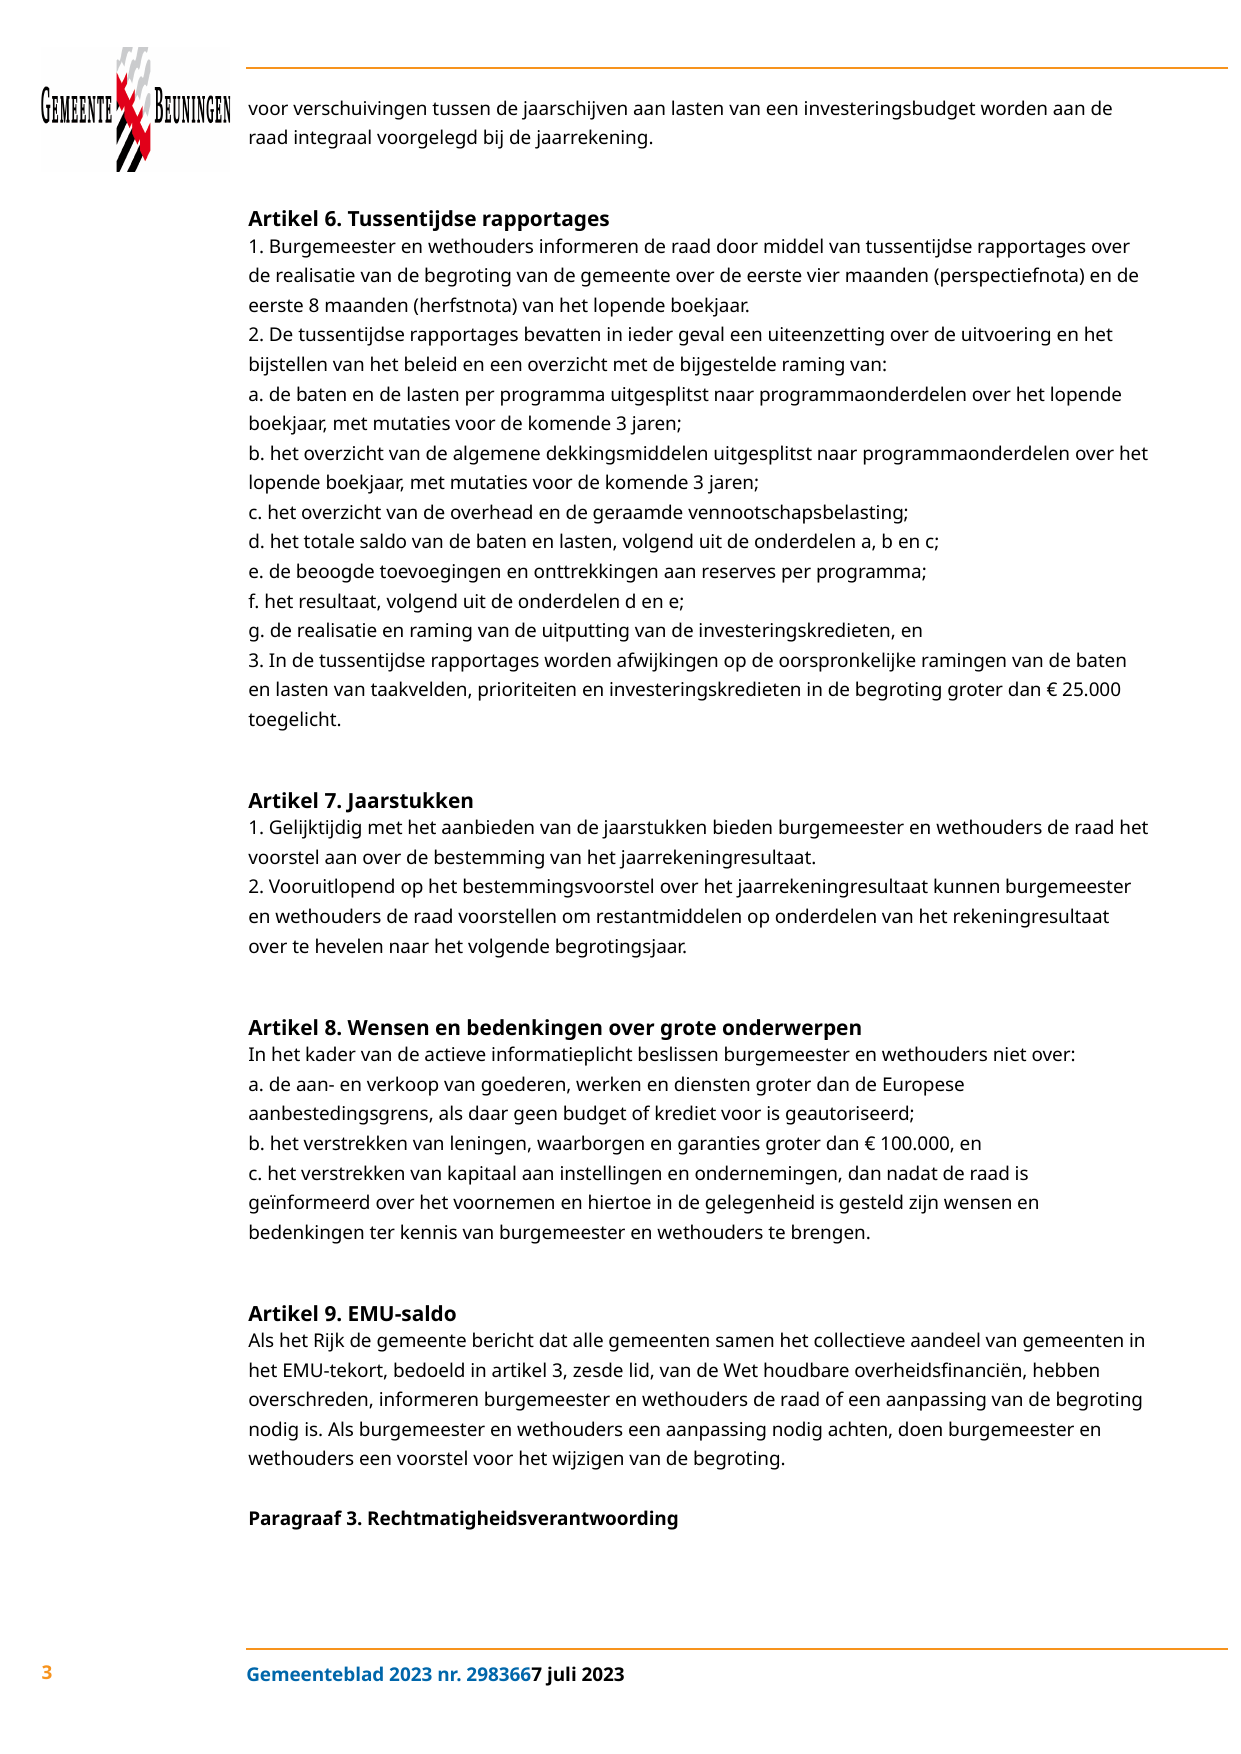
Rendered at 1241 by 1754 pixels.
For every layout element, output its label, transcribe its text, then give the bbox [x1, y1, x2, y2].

text b. het overzicht van de algemene dekkingsmiddelen uitgesplitst naar programmaonderdelen over het lopende boekjaar, met mutaties voor de komende 3 jaren; [248, 440, 1152, 495]
text Artikel 7. Jaarstukken [248, 786, 1152, 814]
text Paragraaf 3. Rechtmatigheidsverantwoording [248, 1505, 1152, 1531]
text e. de beoogde toevoegingen en onttrekkingen aan reserves per programma; [248, 558, 1152, 584]
text 3. In de tussentijdse rapportages worden afwijkingen op de oorspronkelijke ramingen van de baten en lasten van taakvelden, prioriteiten en investeringskredieten in de begroting groter dan € 25.000 toegelicht. [248, 647, 1152, 732]
text b. het verstrekken van leningen, waarborgen en garanties groter dan € 100.000, en [248, 1130, 1152, 1156]
text d. het totale saldo van de baten en lasten, volgend uit de onderdelen a, b en c; [248, 529, 1152, 554]
text Als het Rijk de gemeente bericht dat alle gemeenten samen het collectieve aandeel van gemeenten in het EMU-tekort, bedoeld in artikel 3, zesde lid, van de Wet houdbare overheidsfinanciën, hebben overschreden, informeren burgemeester en wethouders de raad of een aanpassing van de begroting nodig is. Als burgemeester en wethouders een aanpassing nodig achten, doen burgemeester en wethouders een voorstel voor het wijzigen van de begroting. [248, 1327, 1152, 1471]
text g. de realisatie en raming van de uitputting van de investeringskredieten, en [248, 617, 1152, 643]
text c. het overzicht van de overhead en de geraamde vennootschapsbelasting; [248, 499, 1152, 525]
text a. de aan- en verkoop van goederen, werken en diensten groter dan de Europese aanbestedingsgrens, als daar geen budget of krediet voor is geautoriseerd; [248, 1071, 1152, 1126]
text a. de baten en de lasten per programma uitgesplitst naar programmaonderdelen over het lopende boekjaar, met mutaties voor de komende 3 jaren; [248, 381, 1152, 436]
text 2. Vooruitlopend op het bestemmingsvoorstel over het jaarrekeningresultaat kunnen burgemeester en wethouders de raad voorstellen om restantmiddelen op onderdelen van het rekeningresultaat over te hevelen naar het volgende begrotingsjaar. [248, 874, 1152, 959]
text f. het resultaat, volgend uit de onderdelen d en e; [248, 588, 1152, 613]
text In het kader van de actieve informatieplicht beslissen burgemeester en wethouders niet over: [248, 1041, 1152, 1067]
text 1. Burgemeester en wethouders informeren de raad door middel van tussentijdse rapportages over de realisatie van de begroting van de gemeente over de eerste vier maanden (perspectiefnota) en de eerste 8 maanden (herfstnota) van het lopende boekjaar. [248, 233, 1152, 318]
text Artikel 8. Wensen en bedenkingen over grote onderwerpen [248, 1013, 1152, 1041]
text Artikel 9. EMU-saldo [248, 1299, 1152, 1327]
text c. het verstrekken van kapitaal aan instellingen en ondernemingen, dan nadat de raad is geïnformeerd over het voornemen en hiertoe in de gelegenheid is gesteld zijn wensen en bedenkingen ter kennis van burgemeester en wethouders te brengen. [248, 1160, 1152, 1244]
text voor verschuivingen tussen de jaarschijven aan lasten van een investeringsbudget worden aan de raad integraal voorgelegd bij de jaarrekening. [248, 95, 1152, 150]
picture [41, 47, 231, 172]
text Artikel 6. Tussentijdse rapportages [248, 204, 1152, 233]
text 1. Gelijktijdig met het aanbieden van de jaarstukken bieden burgemeester en wethouders de raad het voorstel aan over de bestemming van het jaarrekeningresultaat. [248, 814, 1152, 870]
text 2. De tussentijdse rapportages bevatten in ieder geval een uiteenzetting over de uitvoering en het bijstellen van het beleid en een overzicht met de bijgestelde raming van: [248, 322, 1152, 377]
